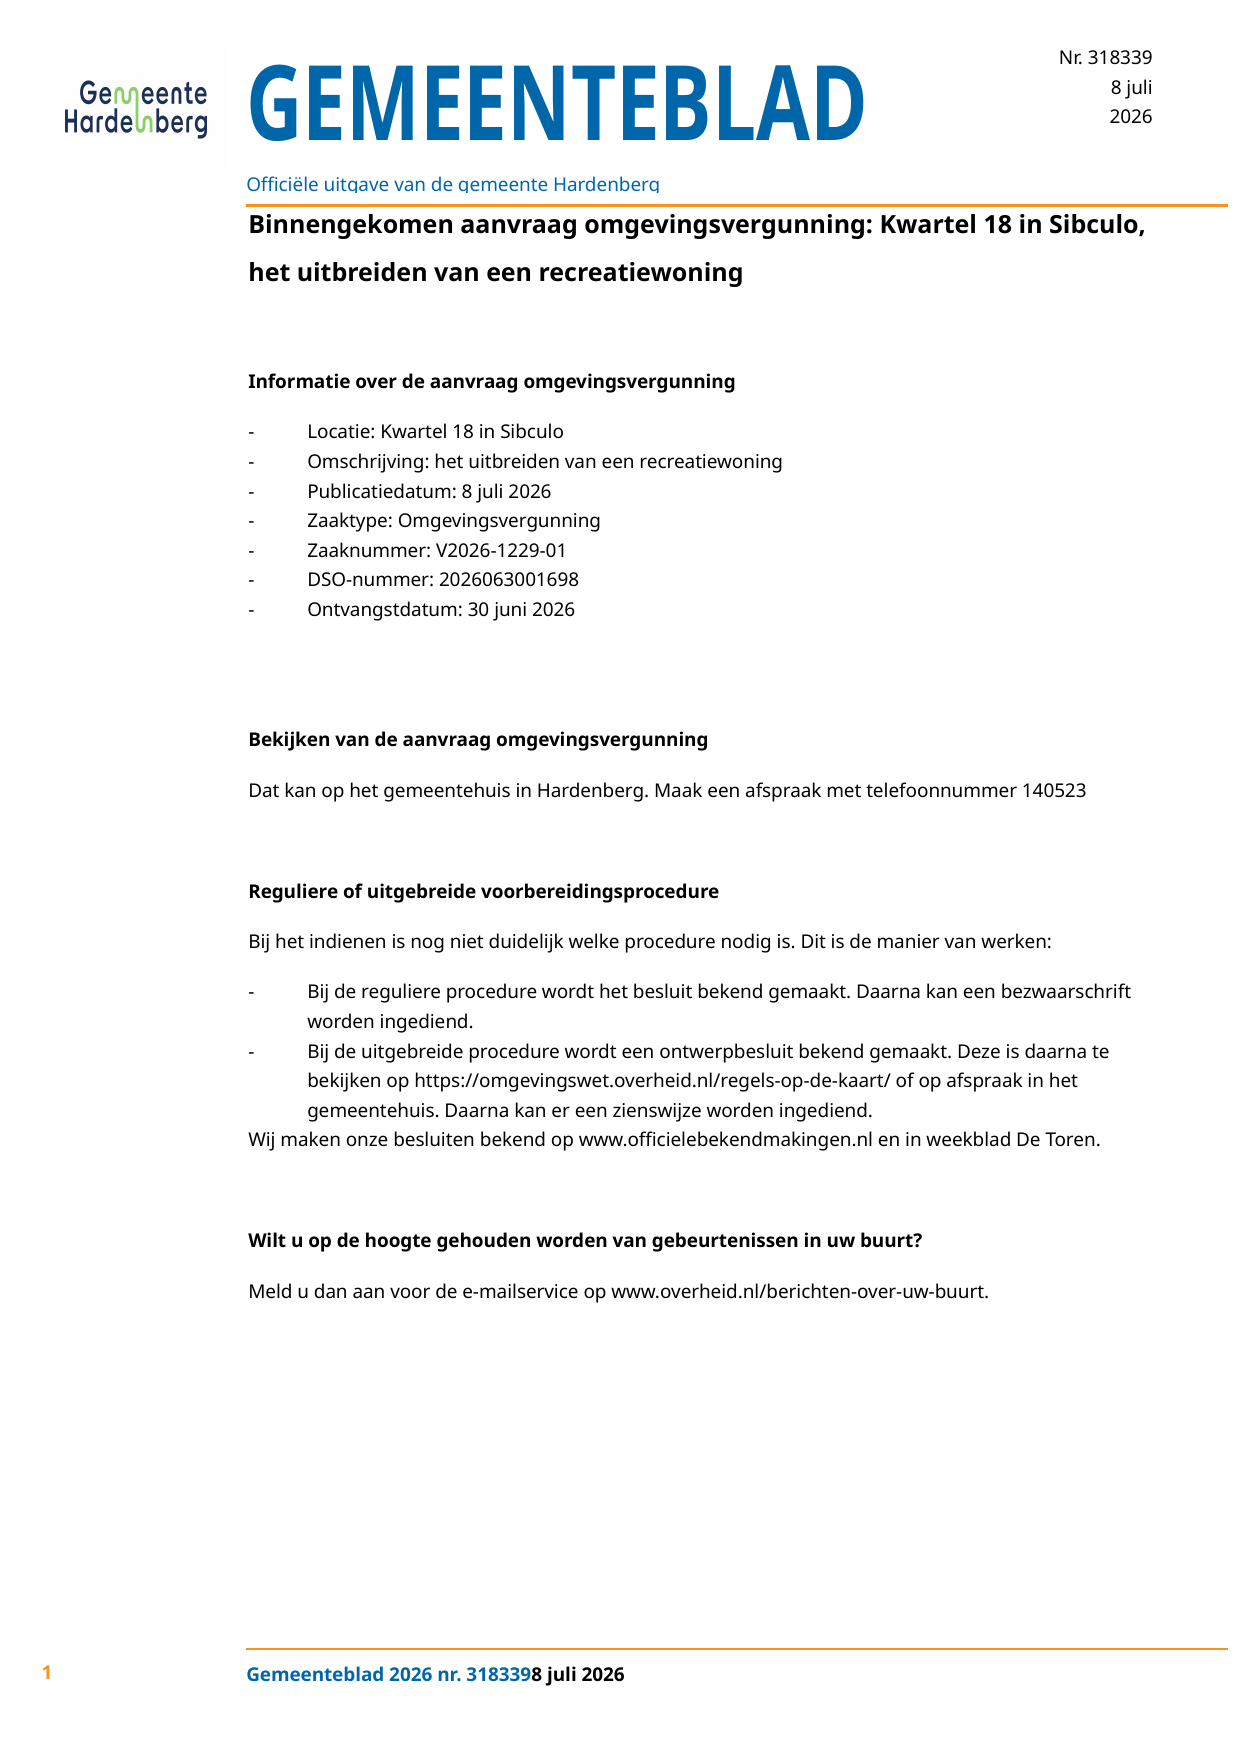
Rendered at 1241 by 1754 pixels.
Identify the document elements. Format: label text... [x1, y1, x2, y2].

list Zaaknummer: V2026-1229-01 [248, 537, 1152, 563]
picture [41, 47, 231, 172]
list DSO-nummer: 2026063001698 [248, 567, 1152, 592]
list Bij de uitgebreide procedure wordt een ontwerpbesluit bekend gemaakt. Deze is daarna te bekijken op https://omgevingswet.overheid.nl/regels-op-de-kaart/ of op afspraak in het gemeentehuis. Daarna kan er een zienswijze worden ingediend. [248, 1038, 1152, 1123]
text Binnengekomen aanvraag omgevingsvergunning: Kwartel 18 in Sibculo, het uitbreiden van een recreatiewoning [248, 207, 1152, 288]
text Informatie over de aanvraag omgevingsvergunning [248, 368, 1152, 394]
text Reguliere of uitgebreide voorbereidingsprocedure [248, 878, 1152, 904]
list Ontvangstdatum: 30 juni 2026 [248, 596, 1152, 622]
text Wij maken onze besluiten bekend op www.officielebekendmakingen.nl en in weekblad De Toren. [248, 1127, 1152, 1152]
text Dat kan op het gemeentehuis in Hardenberg. Maak een afspraak met telefoonnummer 140523 [248, 777, 1152, 803]
text Meld u dan aan voor de e-mailservice op www.overheid.nl/berichten-over-uw-buurt. [248, 1278, 1152, 1304]
list Publicatiedatum: 8 juli 2026 [248, 478, 1152, 504]
list Omschrijving: het uitbreiden van een recreatiewoning [248, 448, 1152, 474]
text Wilt u op de hoogte gehouden worden van gebeurtenissen in uw buurt? [248, 1227, 1152, 1253]
list Locatie: Kwartel 18 in Sibculo [248, 419, 1152, 444]
text Bekijken van de aanvraag omgevingsvergunning [248, 727, 1152, 752]
list Bij de reguliere procedure wordt het besluit bekend gemaakt. Daarna kan een bezwaarschrift worden ingediend. [248, 979, 1152, 1034]
text Bij het indienen is nog niet duidelijk welke procedure nodig is. Dit is de manier van werken: [248, 928, 1152, 954]
list Zaaktype: Omgevingsvergunning [248, 507, 1152, 533]
